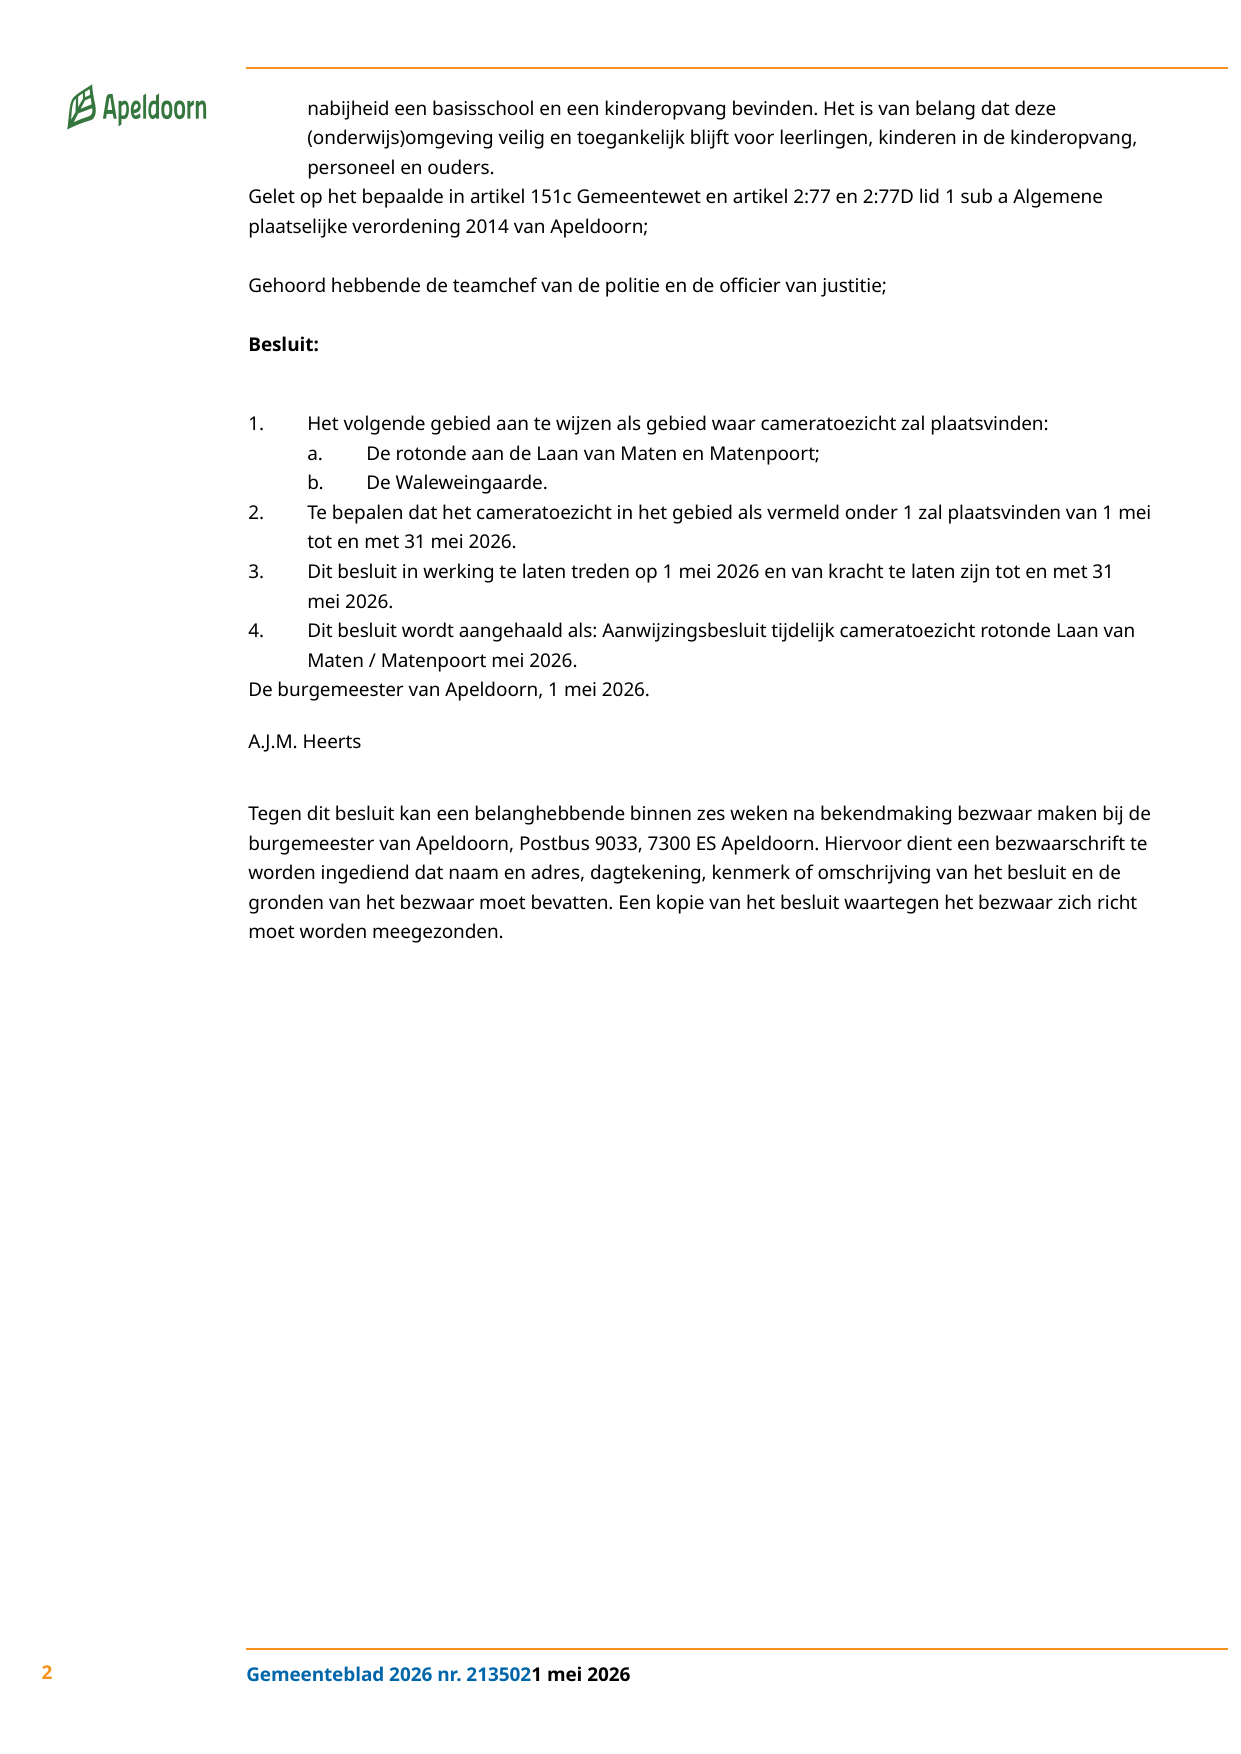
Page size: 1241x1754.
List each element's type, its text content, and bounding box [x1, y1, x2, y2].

picture [41, 47, 231, 172]
list nabijheid een basisschool en een kinderopvang bevinden. Het is van belang dat deze (onderwijs)omgeving veilig en toegankelijk blijft voor leerlingen, kinderen in de kinderopvang, personeel en ouders. [248, 95, 1152, 180]
list Dit besluit wordt aangehaald als: Aanwijzingsbesluit tijdelijk cameratoezicht rotonde Laan van Maten / Matenpoort mei 2026. [248, 617, 1152, 673]
list Dit besluit in werking te laten treden op 1 mei 2026 en van kracht te laten zijn tot en met 31 mei 2026. [248, 558, 1152, 613]
text De burgemeester van Apeldoorn, 1 mei 2026. [248, 677, 1152, 702]
list Te bepalen dat het cameratoezicht in het gebied als vermeld onder 1 zal plaatsvinden van 1 mei tot en met 31 mei 2026. [248, 499, 1152, 554]
list De rotonde aan de Laan van Maten en Matenpoort; [307, 440, 1152, 466]
text Besluit: [248, 331, 1152, 357]
text Gehoord hebbende de teamchef van de politie en de officier van justitie; [248, 272, 1152, 298]
text Tegen dit besluit kan een belanghebbende binnen zes weken na bekendmaking bezwaar maken bij de burgemeester van Apeldoorn, Postbus 9033, 7300 ES Apeldoorn. Hiervoor dient een bezwaarschrift te worden ingediend dat naam en adres, dagtekening, kenmerk of omschrijving van het besluit en de gronden van het bezwaar moet bevatten. Een kopie van het besluit waartegen het bezwaar zich richt moet worden meegezonden. [248, 800, 1152, 944]
text A.J.M. Heerts [248, 728, 1152, 754]
list Het volgende gebied aan te wijzen als gebied waar cameratoezicht zal plaatsvinden: [248, 410, 1152, 436]
text Gelet op het bepaalde in artikel 151c Gemeentewet en artikel 2:77 en 2:77D lid 1 sub a Algemene plaatselijke verordening 2014 van Apeldoorn; [248, 183, 1152, 239]
list De Waleweingaarde. [307, 469, 1152, 495]
